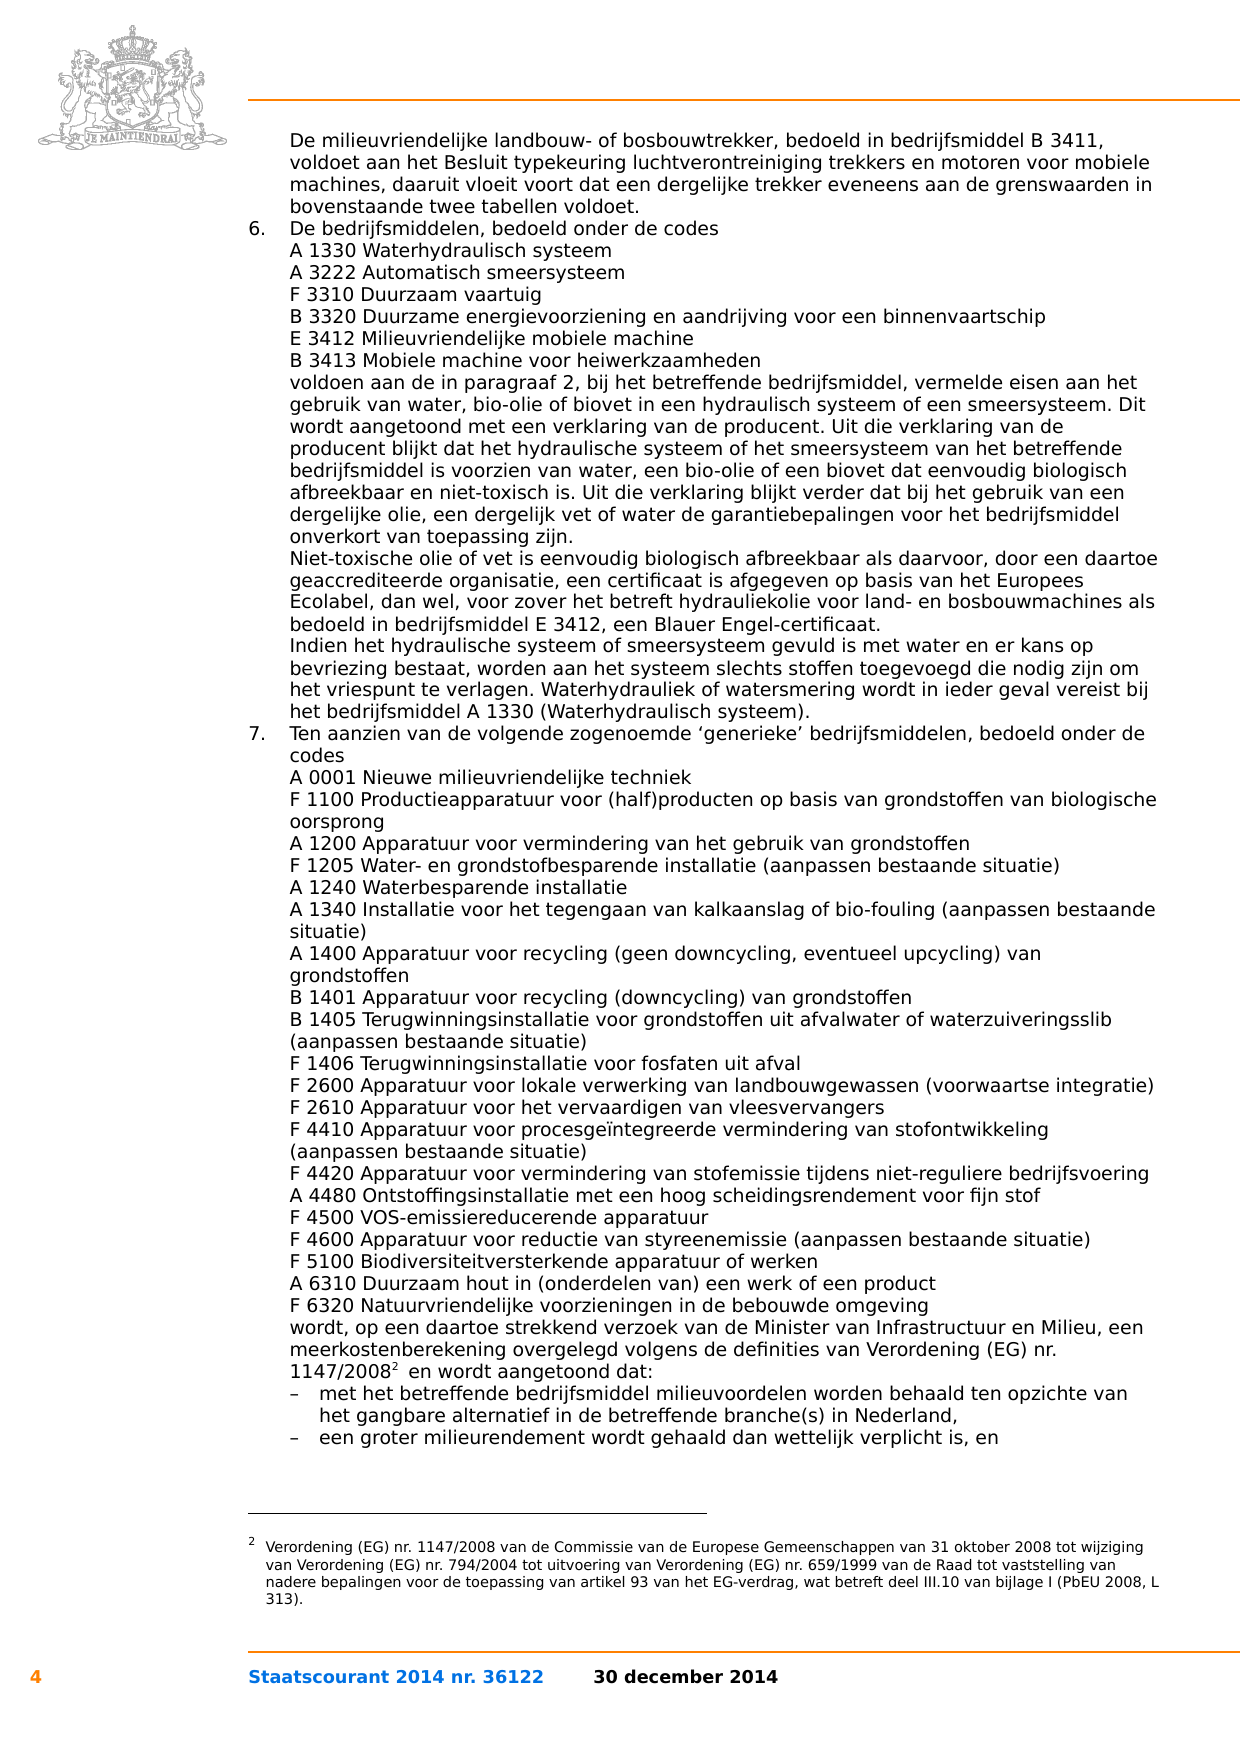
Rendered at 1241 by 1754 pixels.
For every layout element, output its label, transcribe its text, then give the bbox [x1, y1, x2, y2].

text E 3412 Milieuvriendelijke mobiele machine [289, 328, 1163, 350]
text F 1205 Water- en grondstofbesparende installatie (aanpassen bestaande situatie) [289, 855, 1163, 877]
text F 6320 Natuurvriendelijke voorzieningen in de bebouwde omgeving [289, 1295, 1163, 1317]
text A 1400 Apparatuur voor recycling (geen downcycling, eventueel upcycling) van grondstoffen [289, 943, 1163, 987]
text F 1100 Productieapparatuur voor (half)producten op basis van grondstoffen van biologische oorsprong [289, 789, 1163, 833]
text – met het betreffende bedrijfsmiddel milieuvoordelen worden behaald ten opzichte van het gangbare alternatief in de betreffende branche(s) in Nederland, [289, 1383, 1163, 1427]
text B 3320 Duurzame energievoorziening en aandrijving voor een binnenvaartschip [289, 306, 1163, 328]
text A 1240 Waterbesparende installatie [289, 877, 1163, 899]
text A 0001 Nieuwe milieuvriendelijke techniek [289, 767, 1163, 789]
text F 1406 Terugwinningsinstallatie voor fosfaten uit afval [289, 1053, 1163, 1075]
text Verordening (EG) nr. 1147/2008 van de Commissie van de Europese Gemeenschappen van 31 oktober 2008 tot wijziging van Verordening (EG) nr. 794/2004 tot uitvoering van Verordening (EG) nr. 659/1999 van de Raad tot vaststelling van nadere bepalingen voor de toepassing van artikel 93 van het EG-verdrag, wat betreft deel III.10 van bijlage I (PbEU 2008, L 313). [248, 1535, 1163, 1608]
text B 1405 Terugwinningsinstallatie voor grondstoffen uit afvalwater of waterzuiveringsslib (aanpassen bestaande situatie) [289, 1009, 1163, 1053]
text Niet-toxische olie of vet is eenvoudig biologisch afbreekbaar als daarvoor, door een daartoe geaccrediteerde organisatie, een certificaat is afgegeven op basis van het Europees Ecolabel, dan wel, voor zover het betreft hydrauliekolie voor land- en bosbouwmachines als bedoeld in bedrijfsmiddel E 3412, een Blauer Engel-certificaat. [289, 547, 1163, 635]
text F 2610 Apparatuur voor het vervaardigen van vleesvervangers [289, 1097, 1163, 1119]
text F 4600 Apparatuur voor reductie van styreenemissie (aanpassen bestaande situatie) [289, 1229, 1163, 1251]
text voldoen aan de in paragraaf 2, bij het betreffende bedrijfsmiddel, vermelde eisen aan het gebruik van water, bio-olie of biovet in een hydraulisch systeem of een smeersysteem. Dit wordt aangetoond met een verklaring van de producent. Uit die verklaring van de producent blijkt dat het hydraulische systeem of het smeersysteem van het betreffende bedrijfsmiddel is voorzien van water, een bio-olie of een biovet dat eenvoudig biologisch afbreekbaar en niet-toxisch is. Uit die verklaring blijkt verder dat bij het gebruik van een dergelijke olie, een dergelijk vet of water de garantiebepalingen voor het bedrijfsmiddel onverkort van toepassing zijn. [289, 372, 1163, 547]
text B 3413 Mobiele machine voor heiwerkzaamheden [289, 350, 1163, 372]
text A 3222 Automatisch smeersysteem [289, 262, 1163, 284]
text F 2600 Apparatuur voor lokale verwerking van landbouwgewassen (voorwaartse integratie) [289, 1075, 1163, 1097]
text A 1340 Installatie voor het tegengaan van kalkaanslag of bio-fouling (aanpassen bestaande situatie) [289, 899, 1163, 943]
text F 4410 Apparatuur voor procesgeïntegreerde vermindering van stofontwikkeling (aanpassen bestaande situatie) [289, 1119, 1163, 1163]
text A 6310 Duurzaam hout in (onderdelen van) een werk of een product [289, 1273, 1163, 1295]
text A 4480 Ontstoffingsinstallatie met een hoog scheidingsrendement voor fijn stof [289, 1185, 1163, 1207]
text 6. De bedrijfsmiddelen, bedoeld onder de codes [248, 218, 1163, 240]
text De milieuvriendelijke landbouw- of bosbouwtrekker, bedoeld in bedrijfsmiddel B 3411, voldoet aan het Besluit typekeuring luchtverontreiniging trekkers en motoren voor mobiele machines, daaruit vloeit voort dat een dergelijke trekker eveneens aan de grenswaarden in bovenstaande twee tabellen voldoet. [289, 130, 1163, 218]
text – een groter milieurendement wordt gehaald dan wettelijk verplicht is, en [289, 1427, 1163, 1449]
text F 4500 VOS-emissiereducerende apparatuur [289, 1207, 1163, 1229]
text F 5100 Biodiversiteitversterkende apparatuur of werken [289, 1251, 1163, 1273]
text 7. Ten aanzien van de volgende zogenoemde ‘generieke’ bedrijfsmiddelen, bedoeld onder de codes [248, 723, 1163, 767]
text F 3310 Duurzaam vaartuig [289, 284, 1163, 306]
picture [38, 25, 227, 150]
text F 4420 Apparatuur voor vermindering van stofemissie tijdens niet-reguliere bedrijfsvoering [289, 1163, 1163, 1185]
text A 1330 Waterhydraulisch systeem [289, 240, 1163, 262]
text B 1401 Apparatuur voor recycling (downcycling) van grondstoffen [289, 987, 1163, 1009]
text wordt, op een daartoe strekkend verzoek van de Minister van Infrastructuur en Milieu, een meerkostenberekening overgelegd volgens de definities van Verordening (EG) nr. 1147/2008 en wordt aangetoond dat: [289, 1317, 1163, 1383]
text Indien het hydraulische systeem of smeersysteem gevuld is met water en er kans op bevriezing bestaat, worden aan het systeem slechts stoffen toegevoegd die nodig zijn om het vriespunt te verlagen. Waterhydrauliek of watersmering wordt in ieder geval vereist bij het bedrijfsmiddel A 1330 (Waterhydraulisch systeem). [289, 635, 1163, 723]
text A 1200 Apparatuur voor vermindering van het gebruik van grondstoffen [289, 833, 1163, 855]
